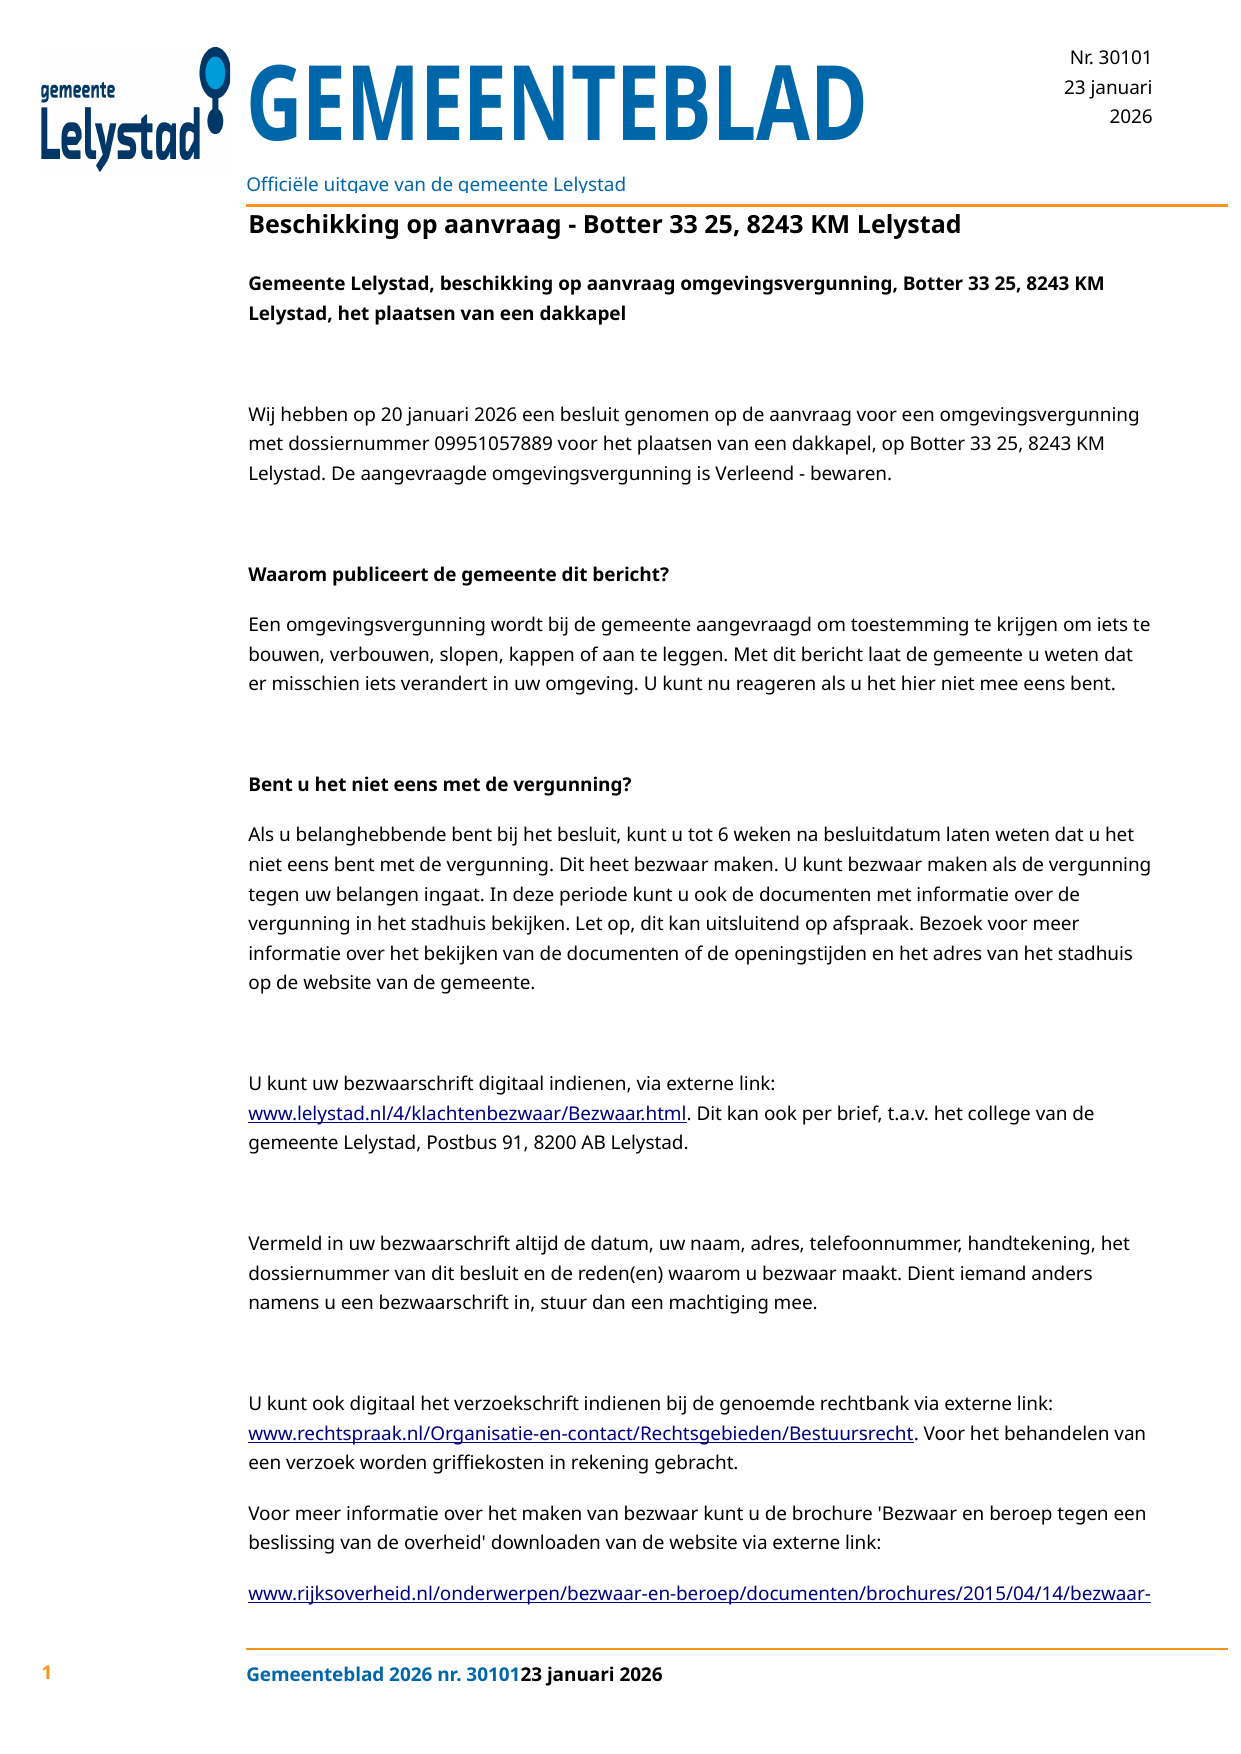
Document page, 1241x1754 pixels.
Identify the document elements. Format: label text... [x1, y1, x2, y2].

text Voor meer informatie over het maken van bezwaar kunt u de brochure 'Bezwaar en beroep tegen een beslissing van de overheid' downloaden van de website via externe link: [248, 1500, 1152, 1555]
text U kunt ook digitaal het verzoekschrift indienen bij de genoemde rechtbank via externe link: www.rechtspraak.nl/Organisatie-en-contact/Rechtsgebieden/Bestuursrecht. Voor het behandelen van een verzoek worden griffiekosten in rekening gebracht. [248, 1390, 1152, 1475]
text Gemeente Lelystad, beschikking op aanvraag omgevingsvergunning, Botter 33 25, 8243 KM Lelystad, het plaatsen van een dakkapel [248, 270, 1152, 326]
text Als u belanghebbende bent bij het besluit, kunt u tot 6 weken na besluitdatum laten weten dat u het niet eens bent met de vergunning. Dit heet bezwaar maken. U kunt bezwaar maken als de vergunning tegen uw belangen ingaat. In deze periode kunt u ook de documenten met informatie over de vergunning in het stadhuis bekijken. Let op, dit kan uitsluitend op afspraak. Bezoek voor meer informatie over het bekijken van de documenten of de openingstijden en het adres van het stadhuis op de website van de gemeente. [248, 822, 1152, 995]
text Vermeld in uw bezwaarschrift altijd de datum, uw naam, adres, telefoonnummer, handtekening, het dossiernummer van dit besluit en de reden(en) waarom u bezwaar maakt. Dient iemand anders namens u een bezwaarschrift in, stuur dan een machtiging mee. [248, 1230, 1152, 1315]
text Bent u het niet eens met de vergunning? [248, 771, 1152, 797]
text Wij hebben op 20 januari 2026 een besluit genomen op de aanvraag voor een omgevingsvergunning met dossiernummer 09951057889 voor het plaatsen van een dakkapel, op Botter 33 25, 8243 KM Lelystad. De aangevraagde omgevingsvergunning is Verleend - bewaren. [248, 401, 1152, 486]
picture [41, 47, 231, 172]
text Een omgevingsvergunning wordt bij de gemeente aangevraagd om toestemming te krijgen om iets te bouwen, verbouwen, slopen, kappen of aan te leggen. Met dit bericht laat de gemeente u weten dat er misschien iets verandert in uw omgeving. U kunt nu reageren als u het hier niet mee eens bent. [248, 611, 1152, 696]
text www.rijksoverheid.nl/onderwerpen/bezwaar-en-beroep/documenten/brochures/2015/04/14/bezwaar- [248, 1580, 1152, 1606]
text Waarom publiceert de gemeente dit bericht? [248, 561, 1152, 586]
text U kunt uw bezwaarschrift digitaal indienen, via externe link: www.lelystad.nl/4/klachtenbezwaar/Bezwaar.html. Dit kan ook per brief, t.a.v. het college van de gemeente Lelystad, Postbus 91, 8200 AB Lelystad. [248, 1070, 1152, 1155]
text Beschikking op aanvraag - Botter 33 25, 8243 KM Lelystad [248, 207, 1152, 241]
